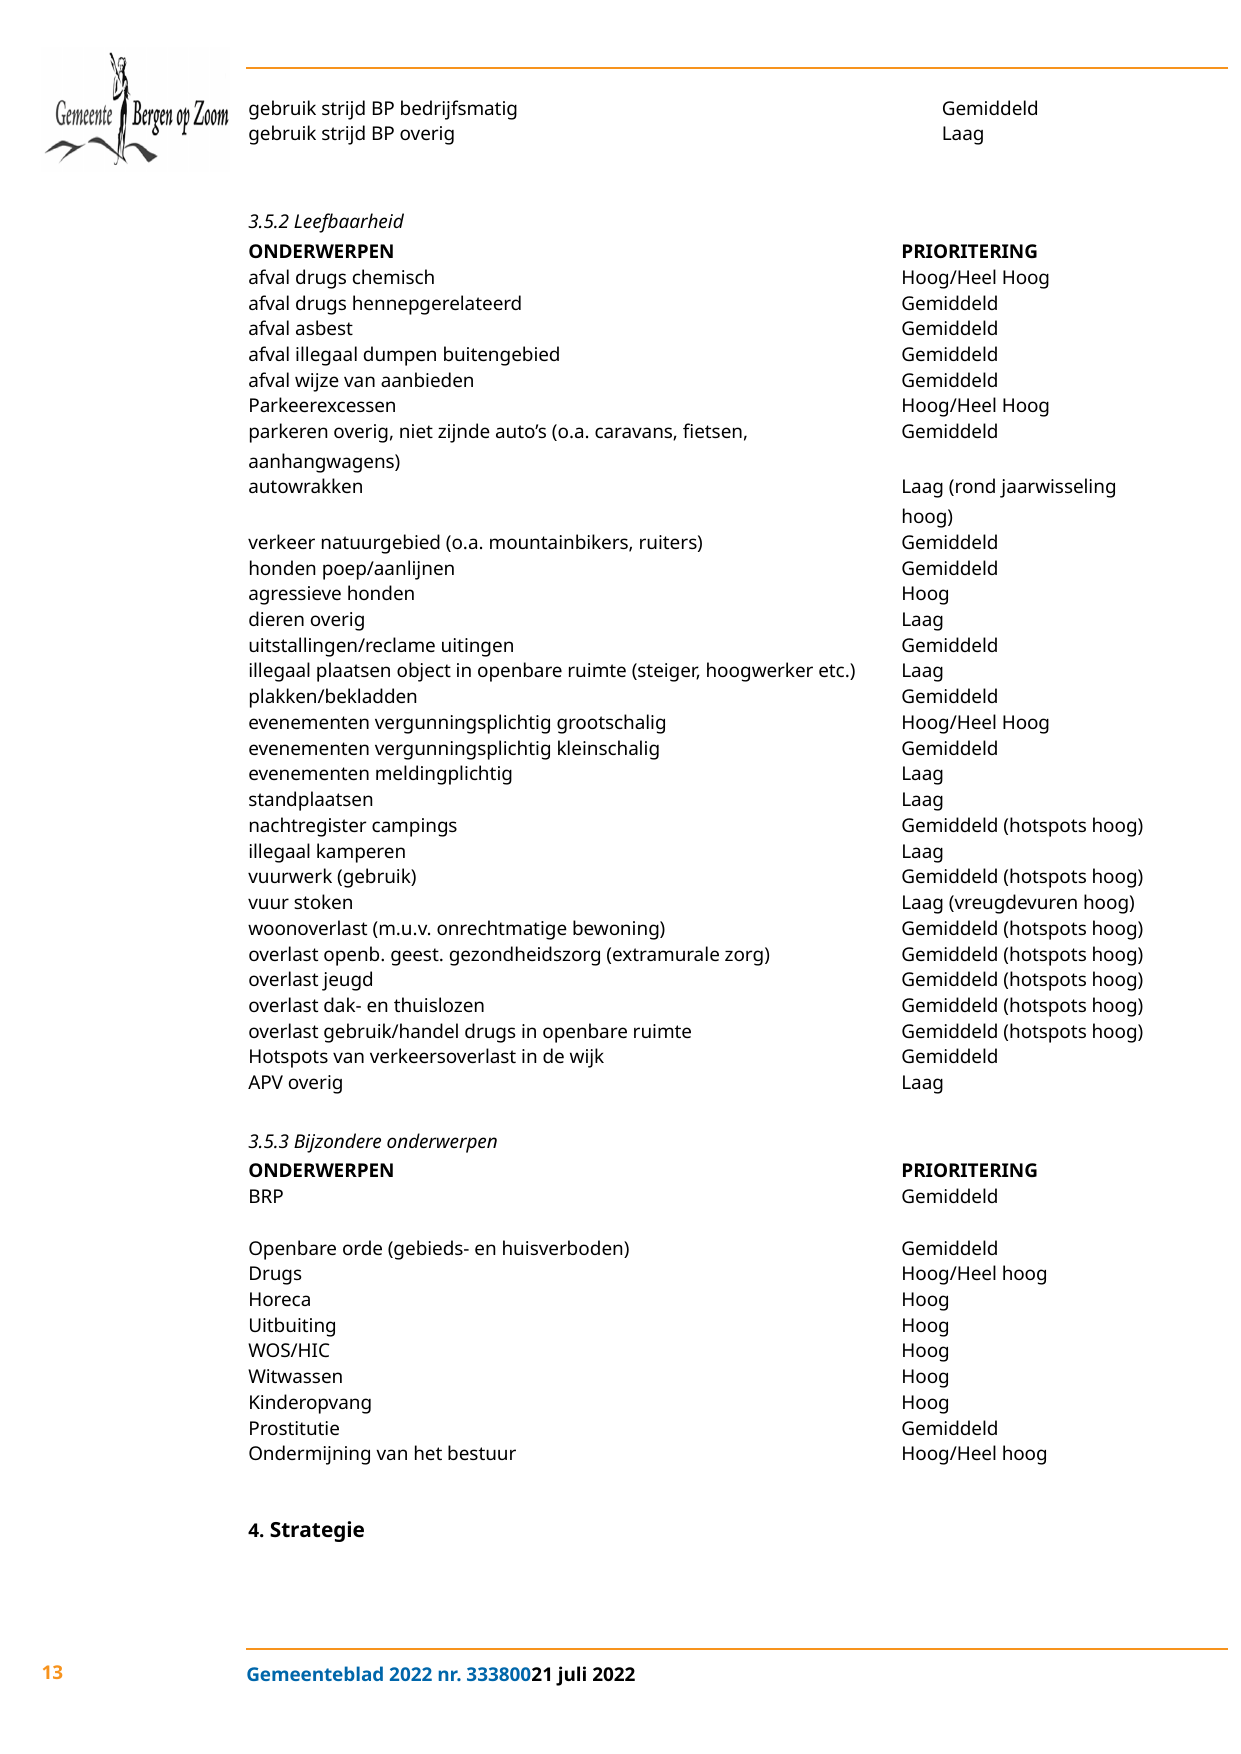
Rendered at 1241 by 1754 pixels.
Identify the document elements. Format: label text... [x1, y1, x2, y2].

table_cell Hoog [901, 1312, 1152, 1338]
table_cell honden poep/aanlijnen [248, 555, 901, 581]
table_cell Gemiddeld [901, 367, 1152, 393]
table_header PRIORITERING [901, 1158, 1152, 1183]
table_cell Gemiddeld (hotspots hoog) [901, 1018, 1152, 1044]
table_cell Gemiddeld [901, 1044, 1152, 1069]
table_cell [901, 1209, 1152, 1235]
table_cell Gemiddeld [942, 95, 1152, 121]
table_cell dieren overig [248, 606, 901, 632]
table_cell gebruik strijd BP bedrijfsmatig [248, 95, 942, 121]
table_cell Gemiddeld (hotspots hoog) [901, 864, 1152, 889]
table_cell Openbare orde (gebieds- en huisverboden) [248, 1235, 901, 1261]
table_cell Hoog/Heel hoog [901, 1441, 1152, 1466]
table_cell Hoog/Heel Hoog [901, 709, 1152, 735]
table_cell standplaatsen [248, 786, 901, 812]
table_cell Hoog [901, 581, 1152, 606]
table_cell Gemiddeld [901, 684, 1152, 709]
table_cell Gemiddeld (hotspots hoog) [901, 992, 1152, 1018]
table_cell Hoog [901, 1286, 1152, 1312]
table_cell Gemiddeld [901, 1235, 1152, 1261]
table_cell Laag [901, 1069, 1152, 1095]
table_header ONDERWERPEN [248, 1158, 901, 1183]
text 4. Strategie [248, 1515, 1152, 1544]
table_cell evenementen vergunningsplichtig kleinschalig [248, 735, 901, 761]
table_cell afval illegaal dumpen buitengebied [248, 341, 901, 367]
table_cell Parkeerexcessen [248, 393, 901, 418]
table_cell afval drugs hennepgerelateerd [248, 290, 901, 316]
table_cell plakken/bekladden [248, 684, 901, 709]
table_cell Hoog/Heel Hoog [901, 393, 1152, 418]
table_cell overlast dak- en thuislozen [248, 992, 901, 1018]
table_cell Gemiddeld (hotspots hoog) [901, 812, 1152, 838]
table_cell Gemiddeld [901, 1415, 1152, 1441]
table_cell Gemiddeld [901, 341, 1152, 367]
table_cell Gemiddeld (hotspots hoog) [901, 966, 1152, 992]
table_cell Witwassen [248, 1364, 901, 1389]
table_cell gebruik strijd BP overig [248, 121, 942, 146]
table_cell autowrakken [248, 474, 901, 529]
table_cell agressieve honden [248, 581, 901, 606]
table_cell Laag [942, 121, 1152, 146]
text 3.5.3 Bijzondere onderwerpen [248, 1128, 1152, 1154]
table_cell Horeca [248, 1286, 901, 1312]
table_cell Gemiddeld [901, 419, 1152, 474]
table_cell afval asbest [248, 316, 901, 341]
table_cell nachtregister campings [248, 812, 901, 838]
table_cell Hoog/Heel hoog [901, 1261, 1152, 1286]
table_cell [248, 1209, 901, 1235]
table_cell evenementen meldingplichtig [248, 761, 901, 786]
table_cell overlast gebruik/handel drugs in openbare ruimte [248, 1018, 901, 1044]
table_cell BRP [248, 1183, 901, 1209]
table_cell Gemiddeld (hotspots hoog) [901, 915, 1152, 941]
table_cell Hoog [901, 1338, 1152, 1363]
table_cell Gemiddeld [901, 529, 1152, 555]
table_cell Gemiddeld [901, 316, 1152, 341]
table_cell Uitbuiting [248, 1312, 901, 1338]
table_header ONDERWERPEN [248, 238, 901, 264]
table_cell illegaal plaatsen object in openbare ruimte (steiger, hoogwerker etc.) [248, 658, 901, 683]
table_cell Laag [901, 786, 1152, 812]
table_cell Laag (vreugdevuren hoog) [901, 889, 1152, 915]
table_cell Hoog [901, 1389, 1152, 1415]
table_cell Gemiddeld [901, 1183, 1152, 1209]
table_cell Hoog [901, 1364, 1152, 1389]
table_cell APV overig [248, 1069, 901, 1095]
table_cell overlast jeugd [248, 966, 901, 992]
table_cell illegaal kamperen [248, 838, 901, 863]
table_cell vuur stoken [248, 889, 901, 915]
table_cell verkeer natuurgebied (o.a. mountainbikers, ruiters) [248, 529, 901, 555]
table_cell Laag [901, 658, 1152, 683]
table_cell Gemiddeld [901, 632, 1152, 658]
picture [41, 47, 231, 172]
table_cell Laag [901, 761, 1152, 786]
table_header PRIORITERING [901, 238, 1152, 264]
table_cell evenementen vergunningsplichtig grootschalig [248, 709, 901, 735]
table_cell Laag [901, 606, 1152, 632]
table_cell afval wijze van aanbieden [248, 367, 901, 393]
table_cell Gemiddeld [901, 290, 1152, 316]
table_cell overlast openb. geest. gezondheidszorg (extramurale zorg) [248, 941, 901, 966]
table_cell Hotspots van verkeersoverlast in de wijk [248, 1044, 901, 1069]
table_cell Drugs [248, 1261, 901, 1286]
table_cell uitstallingen/reclame uitingen [248, 632, 901, 658]
table_cell Prostitutie [248, 1415, 901, 1441]
table_cell Laag [901, 838, 1152, 863]
table_cell Hoog/Heel Hoog [901, 264, 1152, 290]
table_cell Laag (rond jaarwisseling hoog) [901, 474, 1152, 529]
table_cell Kinderopvang [248, 1389, 901, 1415]
table_cell vuurwerk (gebruik) [248, 864, 901, 889]
table_cell WOS/HIC [248, 1338, 901, 1363]
table_cell Gemiddeld [901, 735, 1152, 761]
table_cell parkeren overig, niet zijnde auto’s (o.a. caravans, fietsen, aanhangwagens) [248, 419, 901, 474]
table_cell Ondermijning van het bestuur [248, 1441, 901, 1466]
text 3.5.2 Leefbaarheid [248, 209, 1152, 234]
table_cell afval drugs chemisch [248, 264, 901, 290]
table_cell woonoverlast (m.u.v. onrechtmatige bewoning) [248, 915, 901, 941]
table_cell Gemiddeld (hotspots hoog) [901, 941, 1152, 966]
table_cell Gemiddeld [901, 555, 1152, 581]
